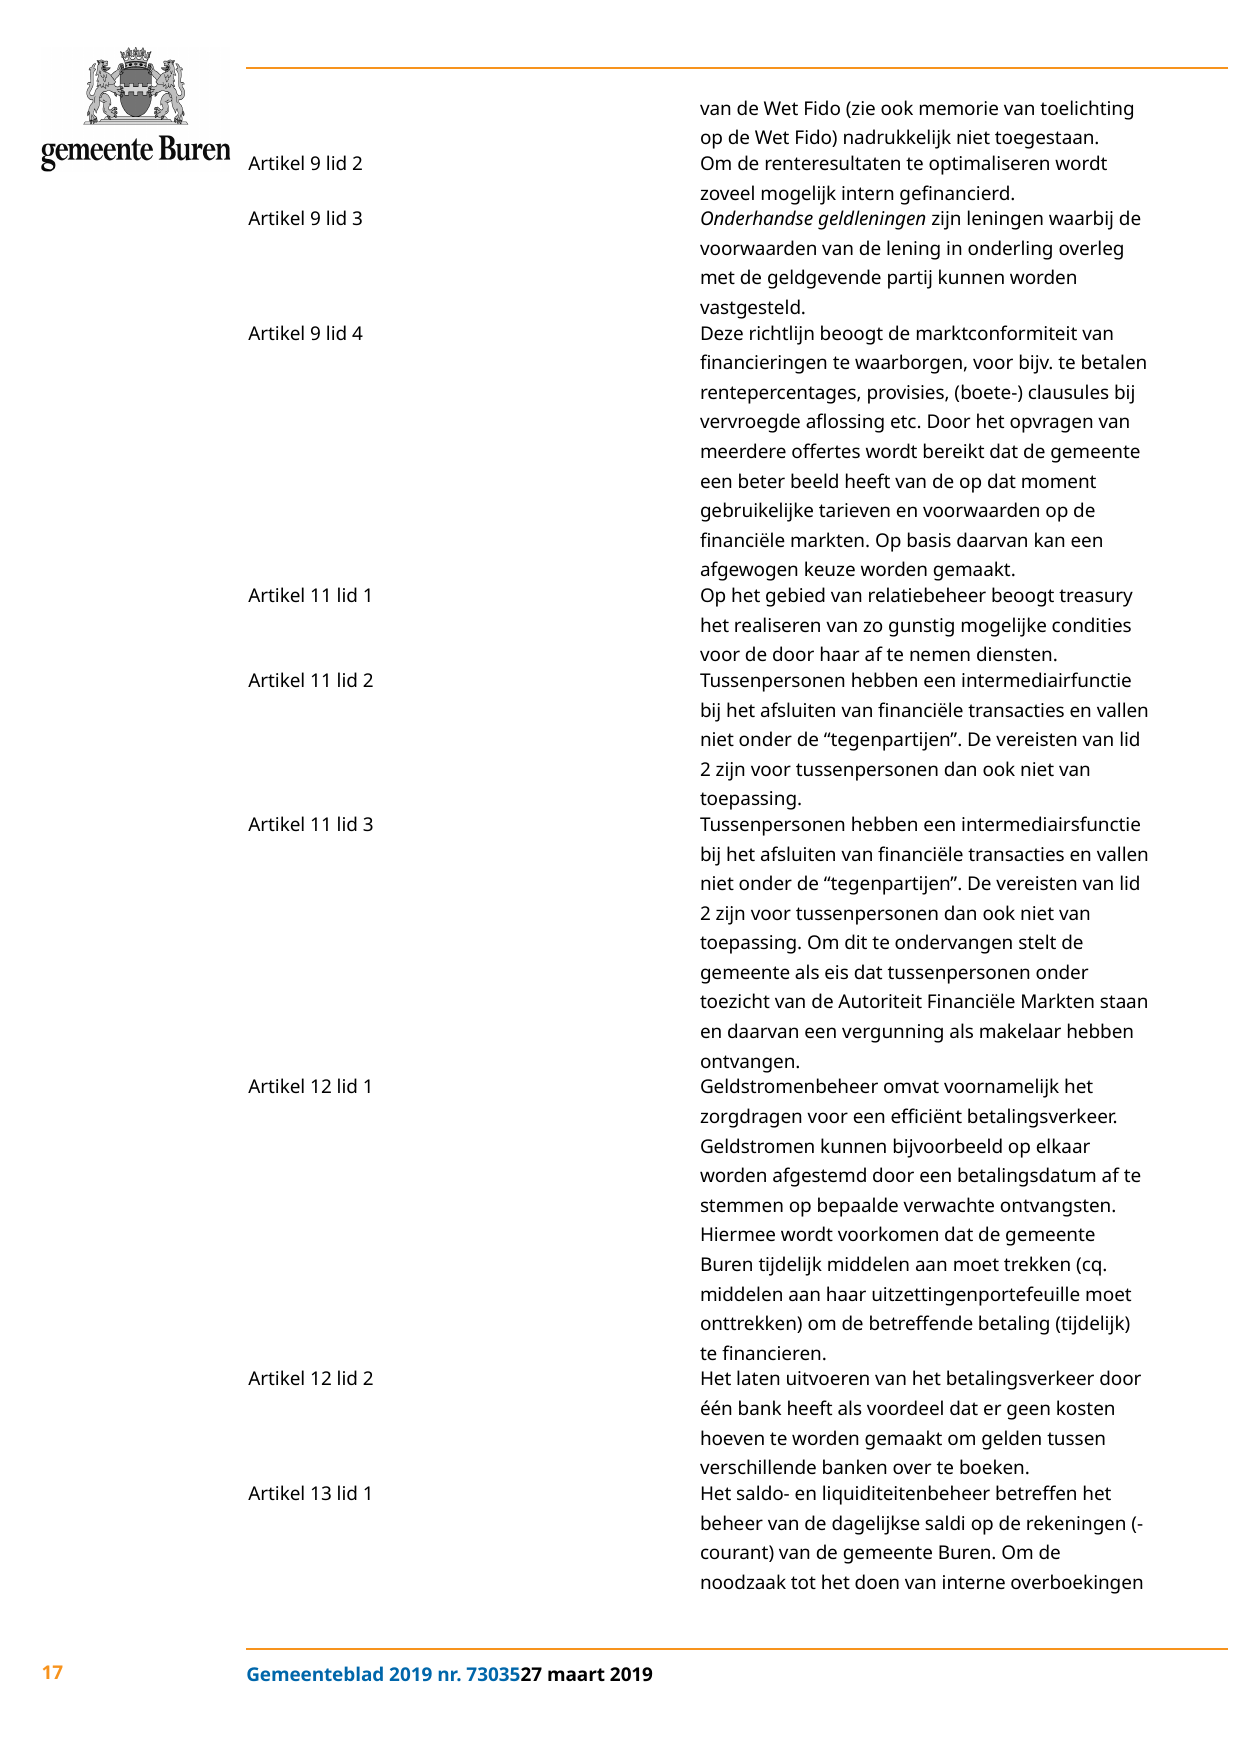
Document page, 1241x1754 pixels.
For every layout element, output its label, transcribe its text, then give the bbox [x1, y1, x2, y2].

table_cell Op het gebied van relatiebeheer beoogt treasury het realiseren van zo gunstig mogelijke condities voor de door haar af te nemen diensten. [700, 582, 1152, 667]
table_cell Artikel 9 lid 2 [248, 150, 700, 205]
table_cell van de Wet Fido (zie ook memorie van toelichting op de Wet Fido) nadrukkelijk niet toegestaan. [700, 95, 1152, 150]
table_cell [248, 95, 700, 150]
table_cell Deze richtlijn beoogt de marktconformiteit van financieringen te waarborgen, voor bijv. te betalen rentepercentages, provisies, (boete-) clausules bij vervroegde aflossing etc. Door het opvragen van meerdere offertes wordt bereikt dat de gemeente een beter beeld heeft van de op dat moment gebruikelijke tarieven en voorwaarden op de financiële markten. Op basis daarvan kan een afgewogen keuze worden gemaakt. [700, 320, 1152, 582]
table_cell Artikel 11 lid 2 [248, 667, 700, 811]
table_cell Geldstromenbeheer omvat voornamelijk het zorgdragen voor een efficiënt betalingsverkeer. Geldstromen kunnen bijvoorbeeld op elkaar worden afgestemd door een betalingsdatum af te stemmen op bepaalde verwachte ontvangsten. Hiermee wordt voorkomen dat de gemeente Buren tijdelijk middelen aan moet trekken (cq. middelen aan haar uitzettingenportefeuille moet onttrekken) om de betreffende betaling (tijdelijk) te financieren. [700, 1074, 1152, 1366]
table_cell Tussenpersonen hebben een intermediairfunctie bij het afsluiten van financiële transacties en vallen niet onder de “tegenpartijen”. De vereisten van lid 2 zijn voor tussenpersonen dan ook niet van toepassing. [700, 667, 1152, 811]
table_cell Artikel 9 lid 4 [248, 320, 700, 582]
table_cell Artikel 9 lid 3 [248, 205, 700, 320]
table_cell Artikel 12 lid 1 [248, 1074, 700, 1366]
table_cell Artikel 13 lid 1 [248, 1480, 700, 1594]
table_cell Om de renteresultaten te optimaliseren wordt zoveel mogelijk intern gefinancierd. [700, 150, 1152, 205]
table_cell Onderhandse geldleningen zijn leningen waarbij de voorwaarden van de lening in onderling overleg met de geldgevende partij kunnen worden vastgesteld. [700, 205, 1152, 320]
table_cell Artikel 11 lid 3 [248, 811, 700, 1074]
picture [41, 47, 231, 172]
table_cell Het saldo- en liquiditeitenbeheer betreffen het beheer van de dagelijkse saldi op de rekeningen (-courant) van de gemeente Buren. Om de noodzaak tot het doen van interne overboekingen [700, 1480, 1152, 1594]
table_cell Tussenpersonen hebben een intermediairsfunctie bij het afsluiten van financiële transacties en vallen niet onder de “tegenpartijen”. De vereisten van lid 2 zijn voor tussenpersonen dan ook niet van toepassing. Om dit te ondervangen stelt de gemeente als eis dat tussenpersonen onder toezicht van de Autoriteit Financiële Markten staan en daarvan een vergunning als makelaar hebben ontvangen. [700, 811, 1152, 1074]
table_cell Artikel 12 lid 2 [248, 1366, 700, 1480]
table_cell Het laten uitvoeren van het betalingsverkeer door één bank heeft als voordeel dat er geen kosten hoeven te worden gemaakt om gelden tussen verschillende banken over te boeken. [700, 1366, 1152, 1480]
table_cell Artikel 11 lid 1 [248, 582, 700, 667]
